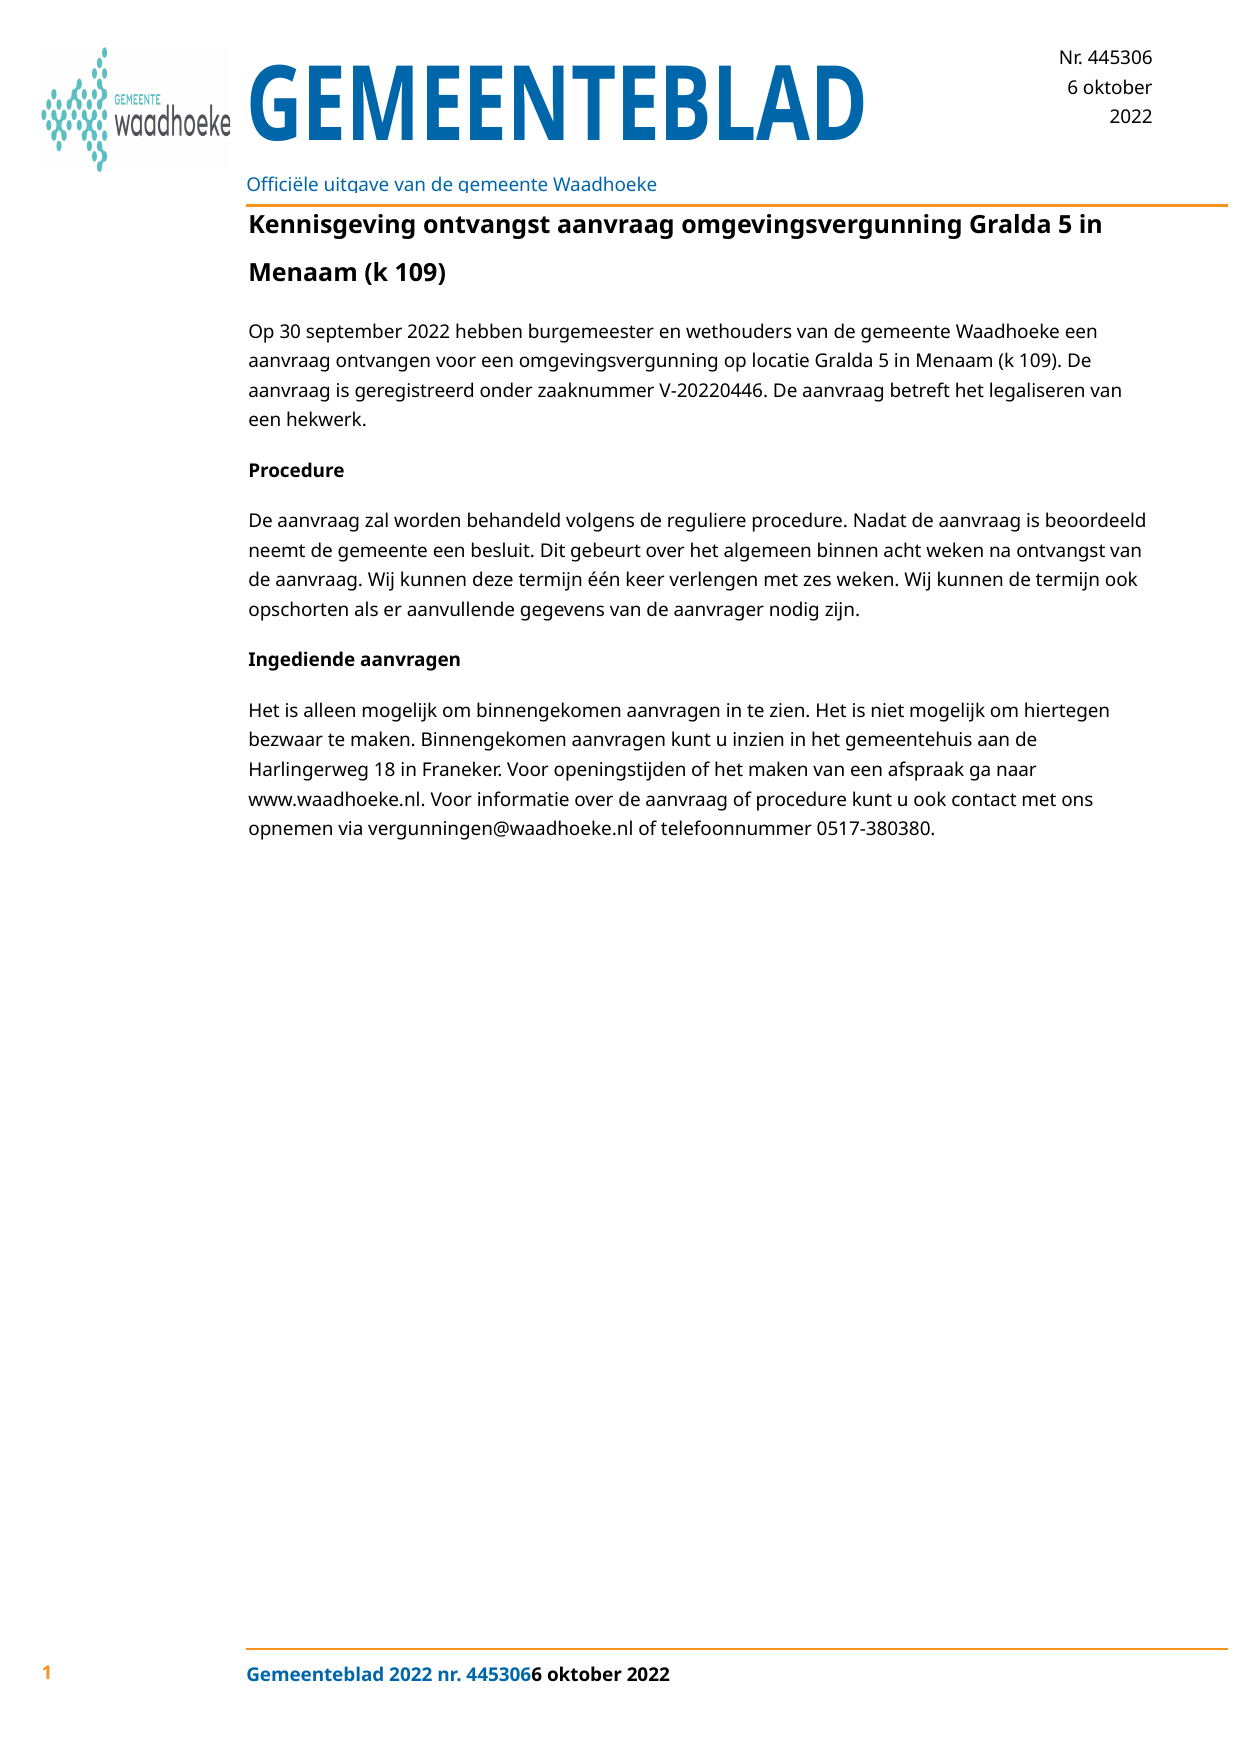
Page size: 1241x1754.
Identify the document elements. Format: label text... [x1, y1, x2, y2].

text Het is alleen mogelijk om binnengekomen aanvragen in te zien. Het is niet mogelijk om hiertegen bezwaar te maken. Binnengekomen aanvragen kunt u inzien in het gemeentehuis aan de Harlingerweg 18 in Franeker. Voor openingstijden of het maken van een afspraak ga naar www.waadhoeke.nl. Voor informatie over de aanvraag of procedure kunt u ook contact met ons opnemen via vergunningen@waadhoeke.nl of telefoonnummer 0517-380380. [248, 697, 1152, 841]
text Procedure [248, 457, 1152, 483]
text Kennisgeving ontvangst aanvraag omgevingsvergunning Gralda 5 in Menaam (k 109) [248, 207, 1152, 288]
picture [41, 47, 231, 172]
text De aanvraag zal worden behandeld volgens de reguliere procedure. Nadat de aanvraag is beoordeeld neemt de gemeente een besluit. Dit gebeurt over het algemeen binnen acht weken na ontvangst van de aanvraag. Wij kunnen deze termijn één keer verlengen met zes weken. Wij kunnen de termijn ook opschorten als er aanvullende gegevens van de aanvrager nodig zijn. [248, 507, 1152, 622]
text Op 30 september 2022 hebben burgemeester en wethouders van de gemeente Waadhoeke een aanvraag ontvangen voor een omgevingsvergunning op locatie Gralda 5 in Menaam (k 109). De aanvraag is geregistreerd onder zaaknummer V-20220446. De aanvraag betreft het legaliseren van een hekwerk. [248, 318, 1152, 432]
text Ingediende aanvragen [248, 647, 1152, 672]
